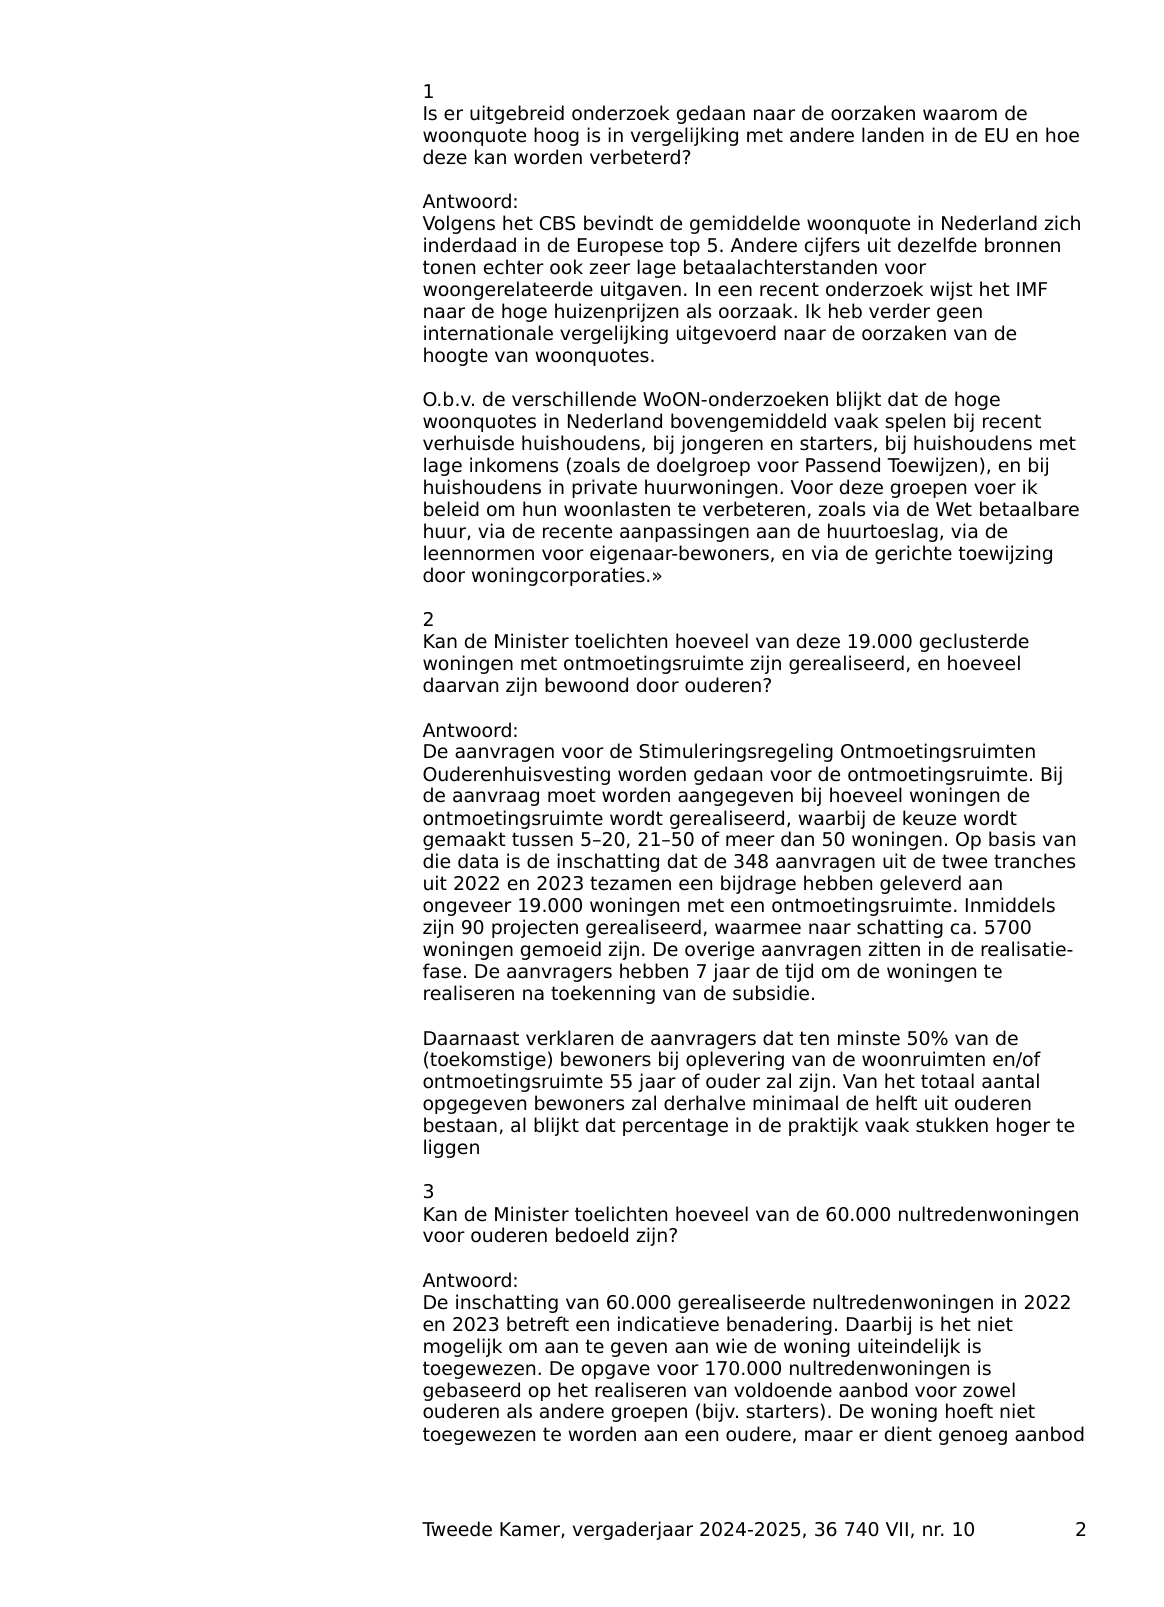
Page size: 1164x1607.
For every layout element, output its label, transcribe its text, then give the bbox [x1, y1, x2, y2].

text O.b.v. de verschillende WoON-onderzoeken blijkt dat de hoge woonquotes in Nederland bovengemiddeld vaak spelen bij recent verhuisde huishoudens, bij jongeren en starters, bij huishoudens met lage inkomens (zoals de doelgroep voor Passend Toewijzen), en bij huishoudens in private huurwoningen. Voor deze groepen voer ik beleid om hun woonlasten te verbeteren, zoals via de Wet betaalbare huur, via de recente aanpassingen aan de huurtoeslag, via de leennormen voor eigenaar-bewoners, en via de gerichte toewijzing door woningcorporaties.» [422, 389, 1087, 587]
text De inschatting van 60.000 gerealiseerde nultredenwoningen in 2022 en 2023 betreft een indicatieve benadering. Daarbij is het niet mogelijk om aan te geven aan wie de woning uiteindelijk is toegewezen. De opgave voor 170.000 nultredenwoningen is gebaseerd op het realiseren van voldoende aanbod voor zowel ouderen als andere groepen (bijv. starters). De woning hoeft niet toegewezen te worden aan een oudere, maar er dient genoeg aanbod [422, 1292, 1087, 1445]
text Antwoord: [422, 1269, 1087, 1292]
text Is er uitgebreid onderzoek gedaan naar de oorzaken waarom de woonquote hoog is in vergelijking met andere landen in de EU en hoe deze kan worden verbeterd? [422, 103, 1087, 169]
text Antwoord: [422, 719, 1087, 741]
text Volgens het CBS bevindt de gemiddelde woonquote in Nederland zich inderdaad in de Europese top 5. Andere cijfers uit dezelfde bronnen tonen echter ook zeer lage betaalachterstanden voor woongerelateerde uitgaven. In een recent onderzoek wijst het IMF naar de hoge huizenprijzen als oorzaak. Ik heb verder geen internationale vergelijking uitgevoerd naar de oorzaken van de hoogte van woonquotes. [422, 213, 1087, 367]
text Kan de Minister toelichten hoeveel van de 60.000 nultredenwoningen voor ouderen bedoeld zijn? [422, 1203, 1087, 1247]
text 1 [422, 81, 1087, 103]
text 2 [422, 609, 1087, 631]
text Antwoord: [422, 191, 1087, 213]
text 3 [422, 1181, 1087, 1203]
text Daarnaast verklaren de aanvragers dat ten minste 50% van de (toekomstige) bewoners bij oplevering van de woonruimten en/of ontmoetingsruimte 55 jaar of ouder zal zijn. Van het totaal aantal opgegeven bewoners zal derhalve minimaal de helft uit ouderen bestaan, al blijkt dat percentage in de praktijk vaak stukken hoger te liggen [422, 1027, 1087, 1159]
text Kan de Minister toelichten hoeveel van deze 19.000 geclusterde woningen met ontmoetingsruimte zijn gerealiseerd, en hoeveel daarvan zijn bewoond door ouderen? [422, 631, 1087, 697]
text De aanvragen voor de Stimuleringsregeling Ontmoetingsruimten Ouderenhuisvesting worden gedaan voor de ontmoetingsruimte. Bij de aanvraag moet worden aangegeven bij hoeveel woningen de ontmoetingsruimte wordt gerealiseerd, waarbij de keuze wordt gemaakt tussen 5–20, 21–50 of meer dan 50 woningen. Op basis van die data is de inschatting dat de 348 aanvragen uit de twee tranches uit 2022 en 2023 tezamen een bijdrage hebben geleverd aan ongeveer 19.000 woningen met een ontmoetingsruimte. Inmiddels zijn 90 projecten gerealiseerd, waarmee naar schatting ca. 5700 woningen gemoeid zijn. De overige aanvragen zitten in de realisatie-fase. De aanvragers hebben 7 jaar de tijd om de woningen te realiseren na toekenning van de subsidie. [422, 741, 1087, 1005]
